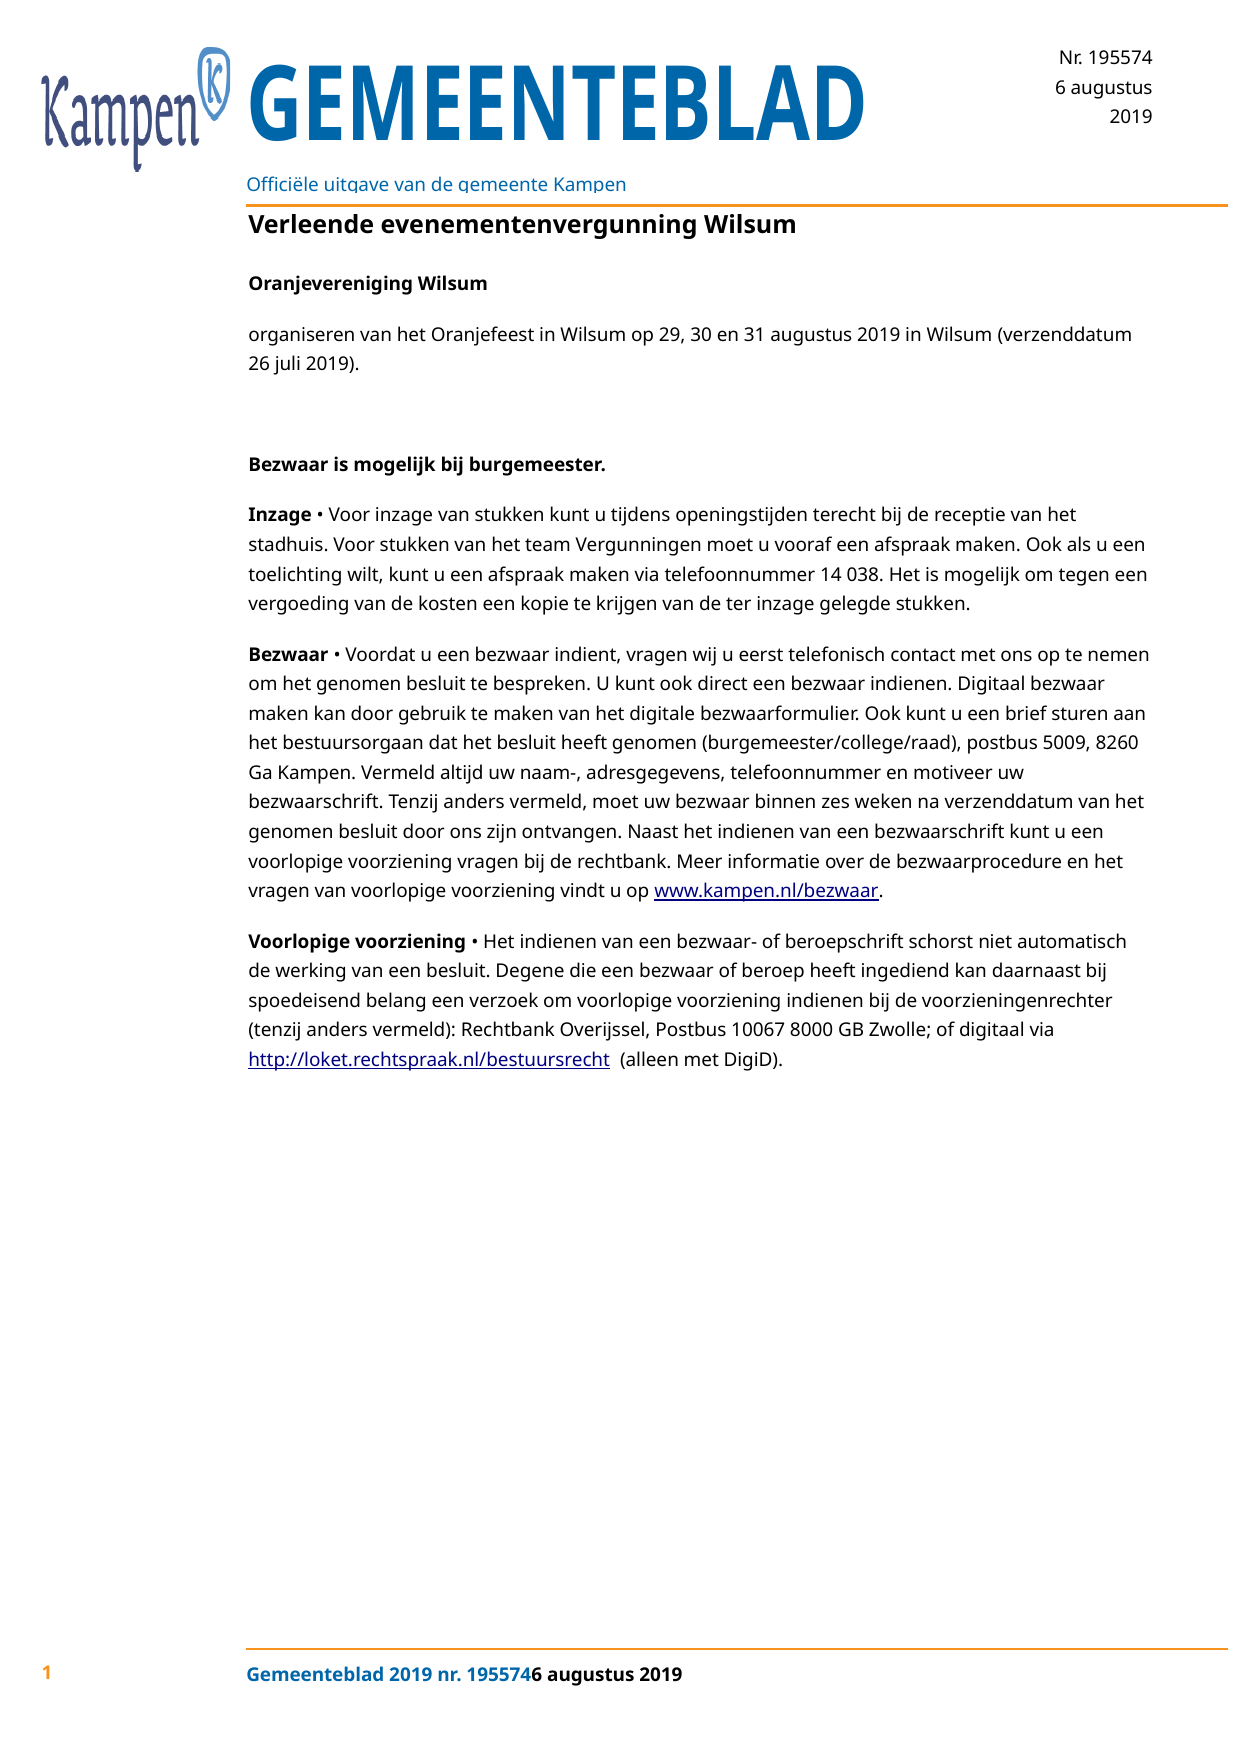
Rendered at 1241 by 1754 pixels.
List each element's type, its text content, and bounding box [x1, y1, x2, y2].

text Bezwaar • Voordat u een bezwaar indient, vragen wij u eerst telefonisch contact met ons op te nemen om het genomen besluit te bespreken. U kunt ook direct een bezwaar indienen. Digitaal bezwaar maken kan door gebruik te maken van het digitale bezwaarformulier. Ook kunt u een brief sturen aan het bestuursorgaan dat het besluit heeft genomen (burgemeester/college/raad), postbus 5009, 8260 Ga Kampen. Vermeld altijd uw naam-, adresgegevens, telefoonnummer en motiveer uw bezwaarschrift. Tenzij anders vermeld, moet uw bezwaar binnen zes weken na verzenddatum van het genomen besluit door ons zijn ontvangen. Naast het indienen van een bezwaarschrift kunt u een voorlopige voorziening vragen bij de rechtbank. Meer informatie over de bezwaarprocedure en het vragen van voorlopige voorziening vindt u op www.kampen.nl/bezwaar. [248, 641, 1152, 903]
text Verleende evenementenvergunning Wilsum [248, 207, 1152, 241]
text Inzage • Voor inzage van stukken kunt u tijdens openingstijden terecht bij de receptie van het stadhuis. Voor stukken van het team Vergunningen moet u vooraf een afspraak maken. Ook als u een toelichting wilt, kunt u een afspraak maken via telefoonnummer 14 038. Het is mogelijk om tegen een vergoeding van de kosten een kopie te krijgen van de ter inzage gelegde stukken. [248, 502, 1152, 616]
text organiseren van het Oranjefeest in Wilsum op 29, 30 en 31 augustus 2019 in Wilsum (verzenddatum 26 juli 2019). [248, 321, 1152, 376]
picture [41, 47, 231, 172]
text Bezwaar is mogelijk bij burgemeester. [248, 451, 1152, 477]
text Voorlopige voorziening • Het indienen van een bezwaar- of beroepschrift schorst niet automatisch de werking van een besluit. Degene die een bezwaar of beroep heeft ingediend kan daarnaast bij spoedeisend belang een verzoek om voorlopige voorziening indienen bij de voorzieningenrechter (tenzij anders vermeld): Rechtbank Overijssel, Postbus 10067 8000 GB Zwolle; of digitaal via http://loket.rechtspraak.nl/bestuursrecht (alleen met DigiD). [248, 928, 1152, 1072]
text Oranjevereniging Wilsum [248, 270, 1152, 296]
